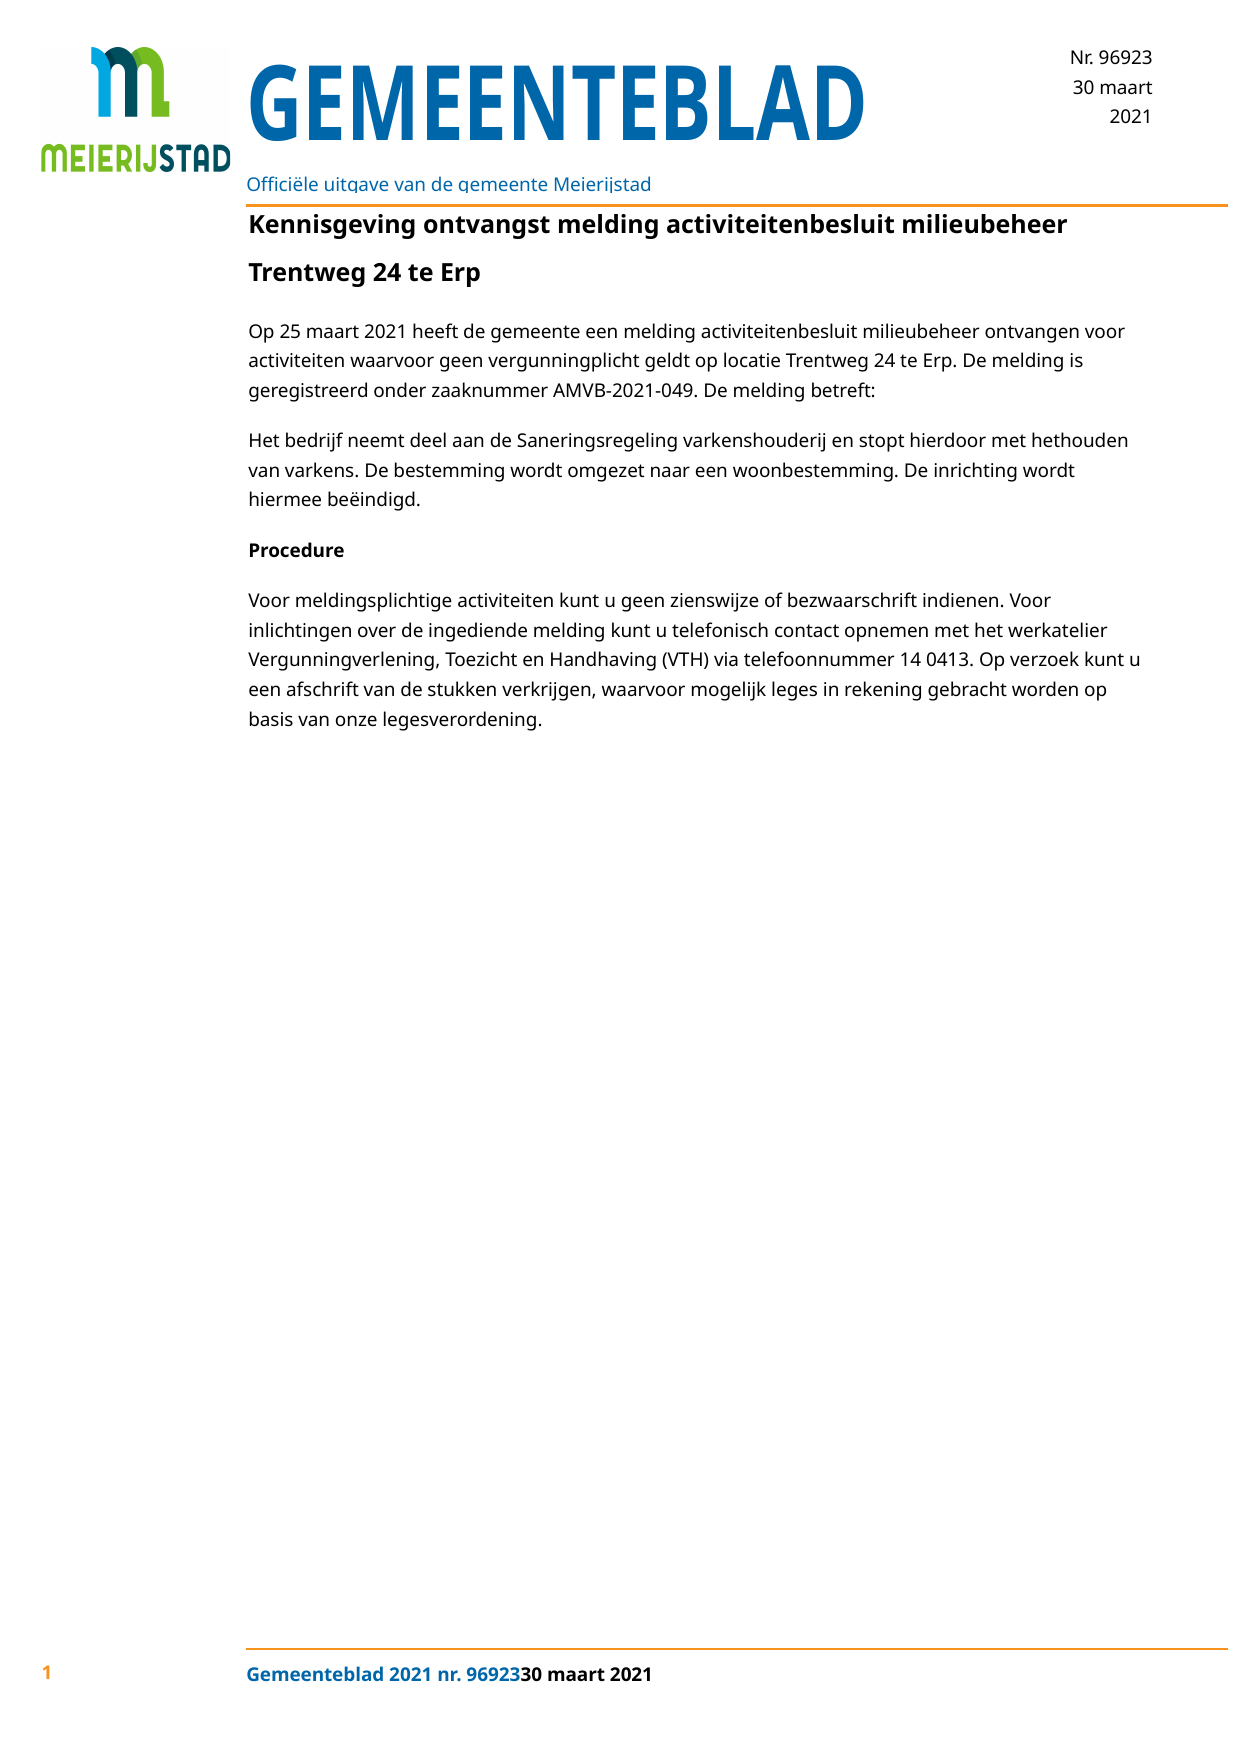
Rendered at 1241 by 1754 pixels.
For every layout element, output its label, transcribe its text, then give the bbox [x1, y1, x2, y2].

text Procedure [248, 537, 1152, 563]
text Voor meldingsplichtige activiteiten kunt u geen zienswijze of bezwaarschrift indienen. Voor inlichtingen over de ingediende melding kunt u telefonisch contact opnemen met het werkatelier Vergunningverlening, Toezicht en Handhaving (VTH) via telefoonnummer 14 0413. Op verzoek kunt u een afschrift van de stukken verkrijgen, waarvoor mogelijk leges in rekening gebracht worden op basis van onze legesverordening. [248, 587, 1152, 732]
picture [41, 47, 231, 172]
text Het bedrijf neemt deel aan de Saneringsregeling varkenshouderij en stopt hierdoor met hethouden van varkens. De bestemming wordt omgezet naar een woonbestemming. De inrichting wordt hiermee beëindigd. [248, 427, 1152, 512]
text Kennisgeving ontvangst melding activiteitenbesluit milieubeheer Trentweg 24 te Erp [248, 207, 1152, 288]
text Op 25 maart 2021 heeft de gemeente een melding activiteitenbesluit milieubeheer ontvangen voor activiteiten waarvoor geen vergunningplicht geldt op locatie Trentweg 24 te Erp. De melding is geregistreerd onder zaaknummer AMVB-2021-049. De melding betreft: [248, 318, 1152, 403]
